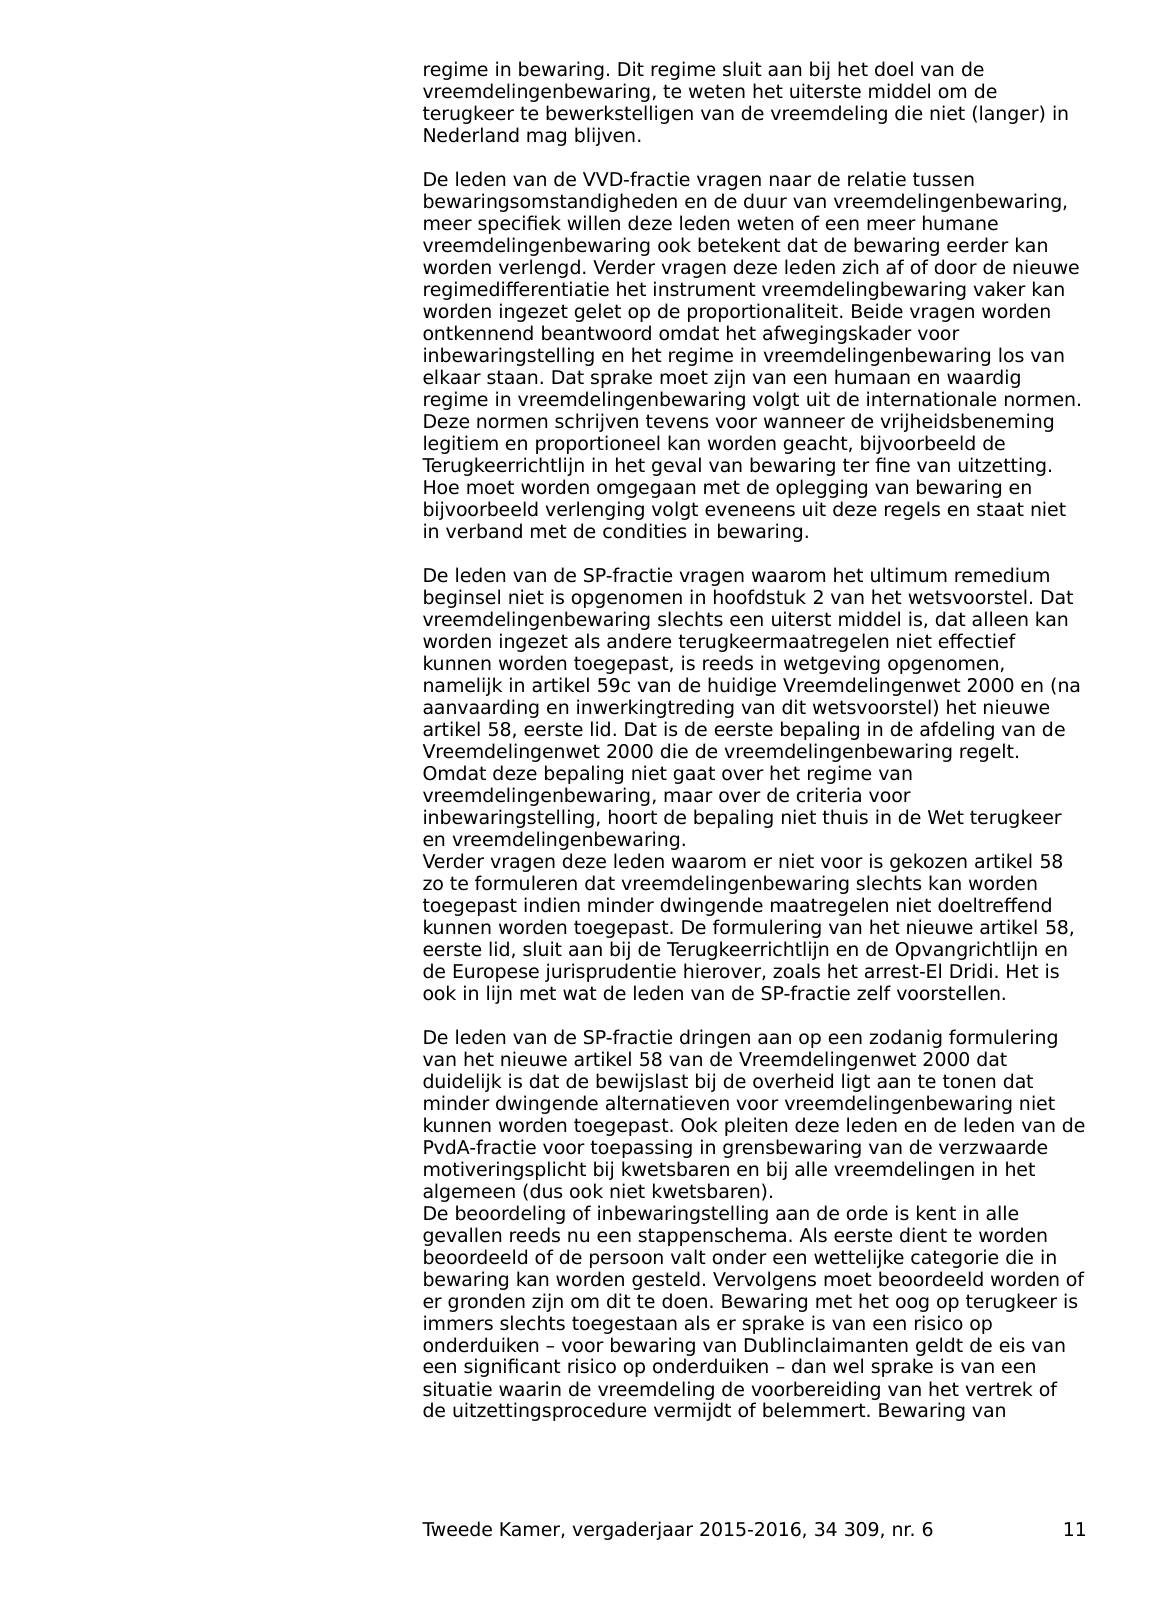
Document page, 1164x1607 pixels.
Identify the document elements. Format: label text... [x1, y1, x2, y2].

text De leden van de VVD-fractie vragen naar de relatie tussen bewaringsomstandigheden en de duur van vreemdelingenbewaring, meer specifiek willen deze leden weten of een meer humane vreemdelingenbewaring ook betekent dat de bewaring eerder kan worden verlengd. Verder vragen deze leden zich af of door de nieuwe regimedifferentiatie het instrument vreemdelingbewaring vaker kan worden ingezet gelet op de proportionaliteit. Beide vragen worden ontkennend beantwoord omdat het afwegingskader voor inbewaringstelling en het regime in vreemdelingenbewaring los van elkaar staan. Dat sprake moet zijn van een humaan en waardig regime in vreemdelingenbewaring volgt uit de internationale normen. Deze normen schrijven tevens voor wanneer de vrijheidsbeneming legitiem en proportioneel kan worden geacht, bijvoorbeeld de Terugkeerrichtlijn in het geval van bewaring ter fine van uitzetting. Hoe moet worden omgegaan met de oplegging van bewaring en bijvoorbeeld verlenging volgt eveneens uit deze regels en staat niet in verband met de condities in bewaring. [422, 169, 1087, 543]
text Verder vragen deze leden waarom er niet voor is gekozen artikel 58 zo te formuleren dat vreemdelingenbewaring slechts kan worden toegepast indien minder dwingende maatregelen niet doeltreffend kunnen worden toegepast. De formulering van het nieuwe artikel 58, eerste lid, sluit aan bij de Terugkeerrichtlijn en de Opvangrichtlijn en de Europese jurisprudentie hierover, zoals het arrest-El Dridi. Het is ook in lijn met wat de leden van de SP-fractie zelf voorstellen. [422, 851, 1087, 1004]
text De beoordeling of inbewaringstelling aan de orde is kent in alle gevallen reeds nu een stappenschema. Als eerste dient te worden beoordeeld of de persoon valt onder een wettelijke categorie die in bewaring kan worden gesteld. Vervolgens moet beoordeeld worden of er gronden zijn om dit te doen. Bewaring met het oog op terugkeer is immers slechts toegestaan als er sprake is van een risico op onderduiken – voor bewaring van Dublinclaimanten geldt de eis van een significant risico op onderduiken – dan wel sprake is van een situatie waarin de vreemdeling de voorbereiding van het vertrek of de uitzettingsprocedure vermijdt of belemmert. Bewaring van [422, 1203, 1087, 1422]
text De leden van de SP-fractie vragen waarom het ultimum remedium beginsel niet is opgenomen in hoofdstuk 2 van het wetsvoorstel. Dat vreemdelingenbewaring slechts een uiterst middel is, dat alleen kan worden ingezet als andere terugkeermaatregelen niet effectief kunnen worden toegepast, is reeds in wetgeving opgenomen, namelijk in artikel 59c van de huidige Vreemdelingenwet 2000 en (na aanvaarding en inwerkingtreding van dit wetsvoorstel) het nieuwe artikel 58, eerste lid. Dat is de eerste bepaling in de afdeling van de Vreemdelingenwet 2000 die de vreemdelingenbewaring regelt. Omdat deze bepaling niet gaat over het regime van vreemdelingenbewaring, maar over de criteria voor inbewaringstelling, hoort de bepaling niet thuis in de Wet terugkeer en vreemdelingenbewaring. [422, 565, 1087, 851]
text De leden van de SP-fractie dringen aan op een zodanig formulering van het nieuwe artikel 58 van de Vreemdelingenwet 2000 dat duidelijk is dat de bewijslast bij de overheid ligt aan te tonen dat minder dwingende alternatieven voor vreemdelingenbewaring niet kunnen worden toegepast. Ook pleiten deze leden en de leden van de PvdA-fractie voor toepassing in grensbewaring van de verzwaarde motiveringsplicht bij kwetsbaren en bij alle vreemdelingen in het algemeen (dus ook niet kwetsbaren). [422, 1027, 1087, 1203]
text regime in bewaring. Dit regime sluit aan bij het doel van de vreemdelingenbewaring, te weten het uiterste middel om de terugkeer te bewerkstelligen van de vreemdeling die niet (langer) in Nederland mag blijven. [422, 59, 1087, 147]
